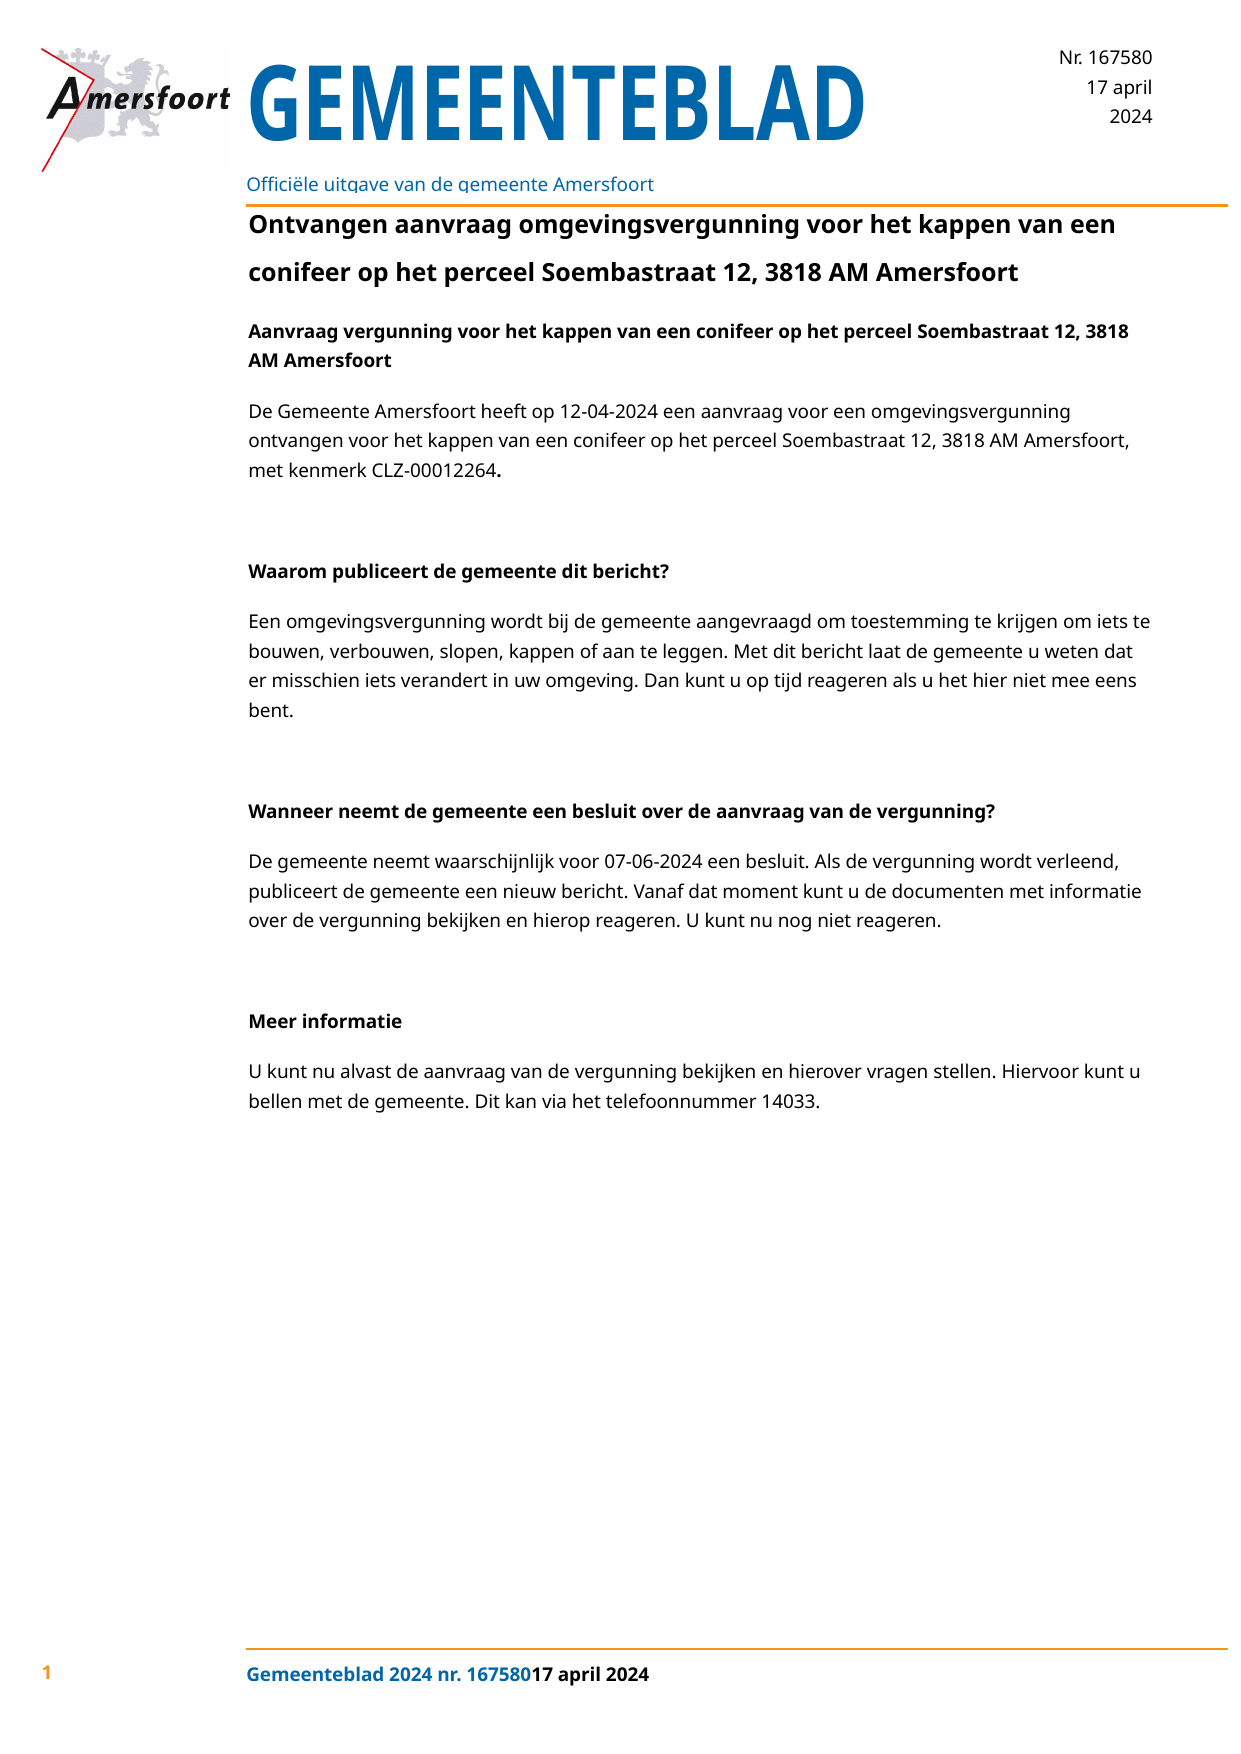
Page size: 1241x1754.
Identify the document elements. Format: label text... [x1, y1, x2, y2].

text Aanvraag vergunning voor het kappen van een conifeer op het perceel Soembastraat 12, 3818 AM Amersfoort [248, 318, 1152, 373]
text De gemeente neemt waarschijnlijk voor 07-06-2024 een besluit. Als de vergunning wordt verleend, publiceert de gemeente een nieuw bericht. Vanaf dat moment kunt u de documenten met informatie over de vergunning bekijken en hierop reageren. U kunt nu nog niet reageren. [248, 848, 1152, 933]
text U kunt nu alvast de aanvraag van de vergunning bekijken en hierover vragen stellen. Hiervoor kunt u bellen met de gemeente. Dit kan via het telefoonnummer 14033. [248, 1059, 1152, 1114]
text Een omgevingsvergunning wordt bij de gemeente aangevraagd om toestemming te krijgen om iets te bouwen, verbouwen, slopen, kappen of aan te leggen. Met dit bericht laat de gemeente u weten dat er misschien iets verandert in uw omgeving. Dan kunt u op tijd reageren als u het hier niet mee eens bent. [248, 608, 1152, 723]
text Meer informatie [248, 1008, 1152, 1034]
text Ontvangen aanvraag omgevingsvergunning voor het kappen van een conifeer op het perceel Soembastraat 12, 3818 AM Amersfoort [248, 207, 1152, 288]
picture [41, 47, 231, 172]
text De Gemeente Amersfoort heeft op 12-04-2024 een aanvraag voor een omgevingsvergunning ontvangen voor het kappen van een conifeer op het perceel Soembastraat 12, 3818 AM Amersfoort, met kenmerk CLZ-00012264. [248, 398, 1152, 483]
text Waarom publiceert de gemeente dit bericht? [248, 558, 1152, 584]
text Wanneer neemt de gemeente een besluit over de aanvraag van de vergunning? [248, 798, 1152, 824]
